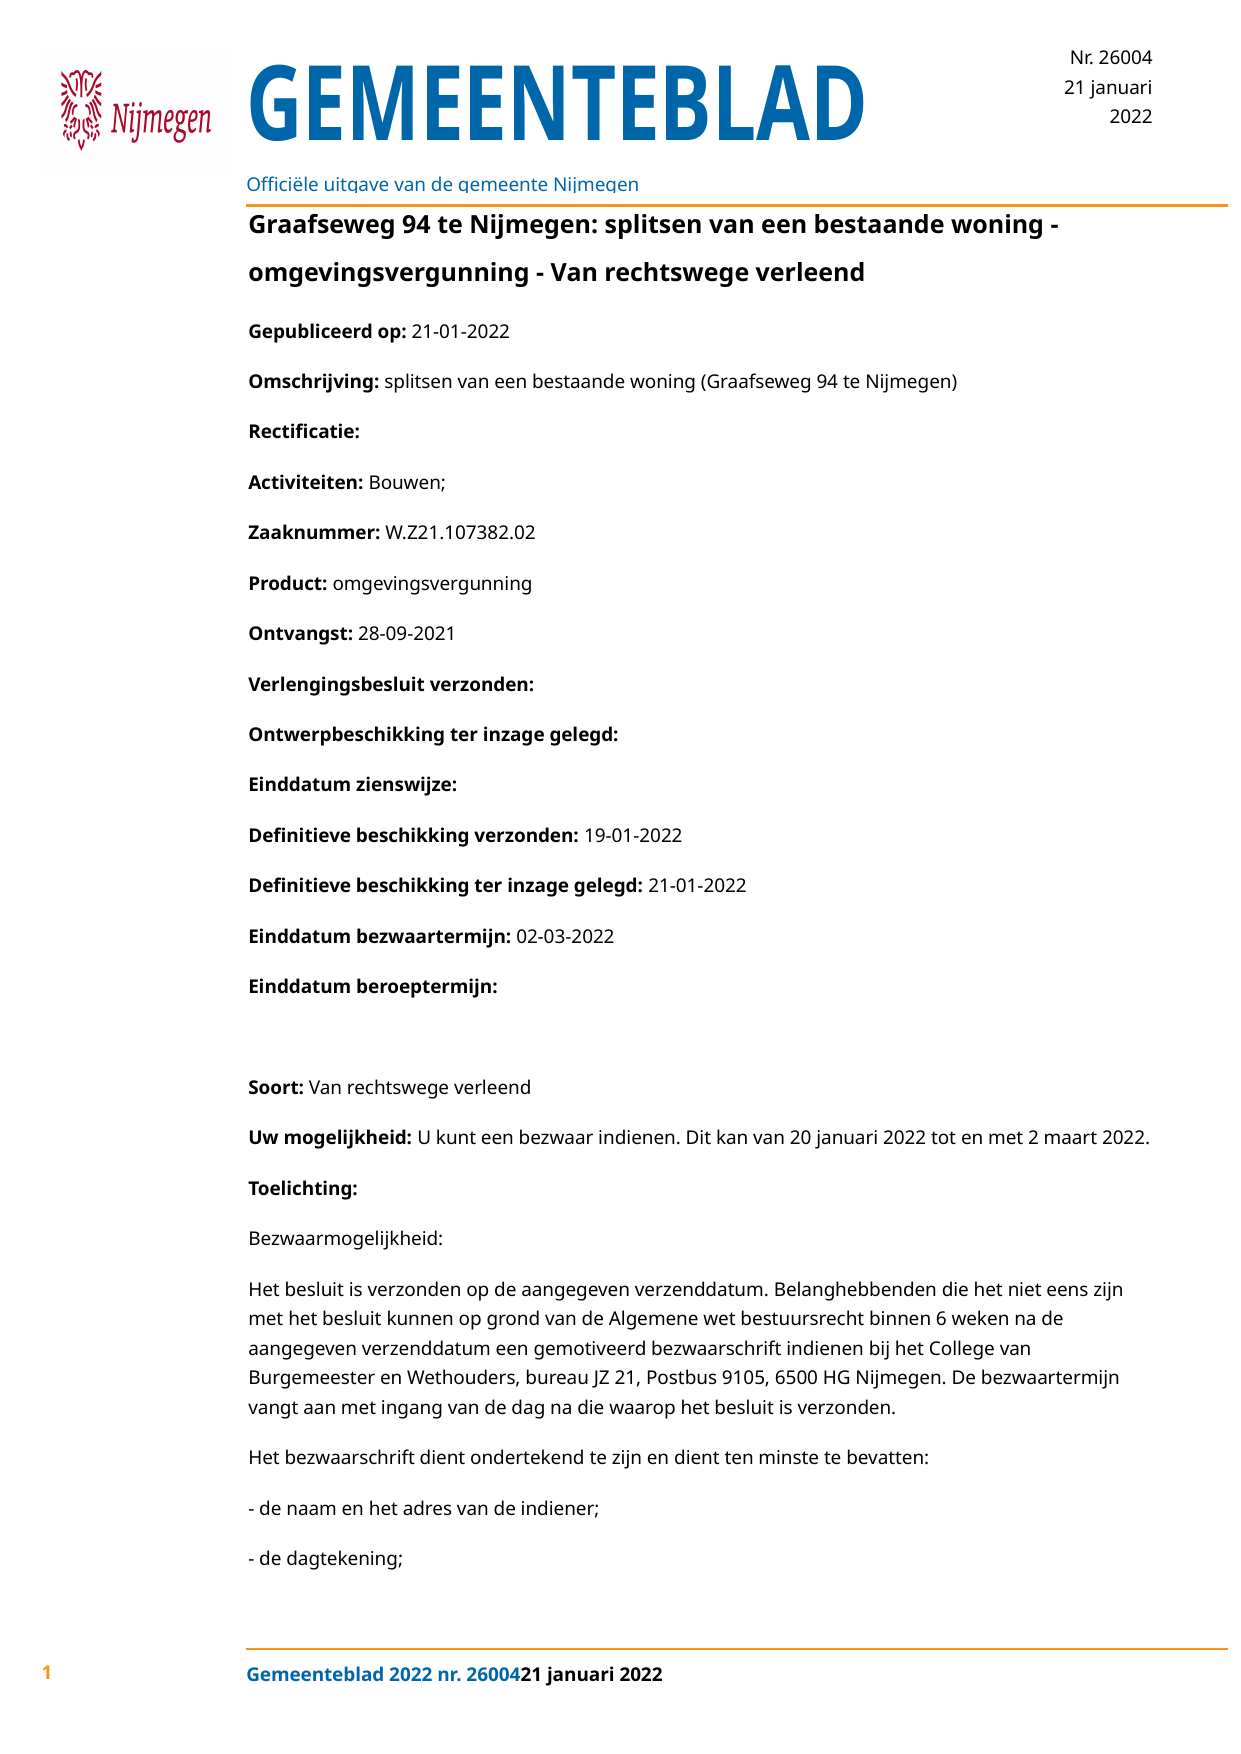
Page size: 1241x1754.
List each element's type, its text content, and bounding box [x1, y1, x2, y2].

text Product: omgevingsvergunning [248, 570, 1152, 596]
text Het bezwaarschrift dient ondertekend te zijn en dient ten minste te bevatten: [248, 1444, 1152, 1470]
text Ontvangst: 28-09-2021 [248, 620, 1152, 646]
text Soort: Van rechtswege verleend [248, 1074, 1152, 1100]
text Toelichting: [248, 1175, 1152, 1201]
text Einddatum bezwaartermijn: 02-03-2022 [248, 923, 1152, 949]
text Definitieve beschikking ter inzage gelegd: 21-01-2022 [248, 872, 1152, 898]
text Gepubliceerd op: 21-01-2022 [248, 318, 1152, 344]
text Bezwaarmogelijkheid: [248, 1225, 1152, 1251]
text Uw mogelijkheid: U kunt een bezwaar indienen. Dit kan van 20 januari 2022 tot en met 2 maart 2022. [248, 1124, 1152, 1150]
text Omschrijving: splitsen van een bestaande woning (Graafseweg 94 te Nijmegen) [248, 368, 1152, 394]
text - de naam en het adres van de indiener; [248, 1495, 1152, 1521]
text Einddatum beroeptermijn: [248, 973, 1152, 999]
text Ontwerpbeschikking ter inzage gelegd: [248, 721, 1152, 747]
text Graafseweg 94 te Nijmegen: splitsen van een bestaande woning - omgevingsvergunning - Van rechtswege verleend [248, 207, 1152, 288]
text Activiteiten: Bouwen; [248, 469, 1152, 495]
text - de dagtekening; [248, 1545, 1152, 1571]
picture [41, 47, 231, 172]
text Verlengingsbesluit verzonden: [248, 671, 1152, 697]
text Einddatum zienswijze: [248, 772, 1152, 797]
text Definitieve beschikking verzonden: 19-01-2022 [248, 822, 1152, 848]
text Rectificatie: [248, 419, 1152, 444]
text Het besluit is verzonden op de aangegeven verzenddatum. Belanghebbenden die het niet eens zijn met het besluit kunnen op grond van de Algemene wet bestuursrecht binnen 6 weken na de aangegeven verzenddatum een gemotiveerd bezwaarschrift indienen bij het College van Burgemeester en Wethouders, bureau JZ 21, Postbus 9105, 6500 HG Nijmegen. De bezwaartermijn vangt aan met ingang van de dag na die waarop het besluit is verzonden. [248, 1276, 1152, 1420]
text Zaaknummer: W.Z21.107382.02 [248, 519, 1152, 545]
